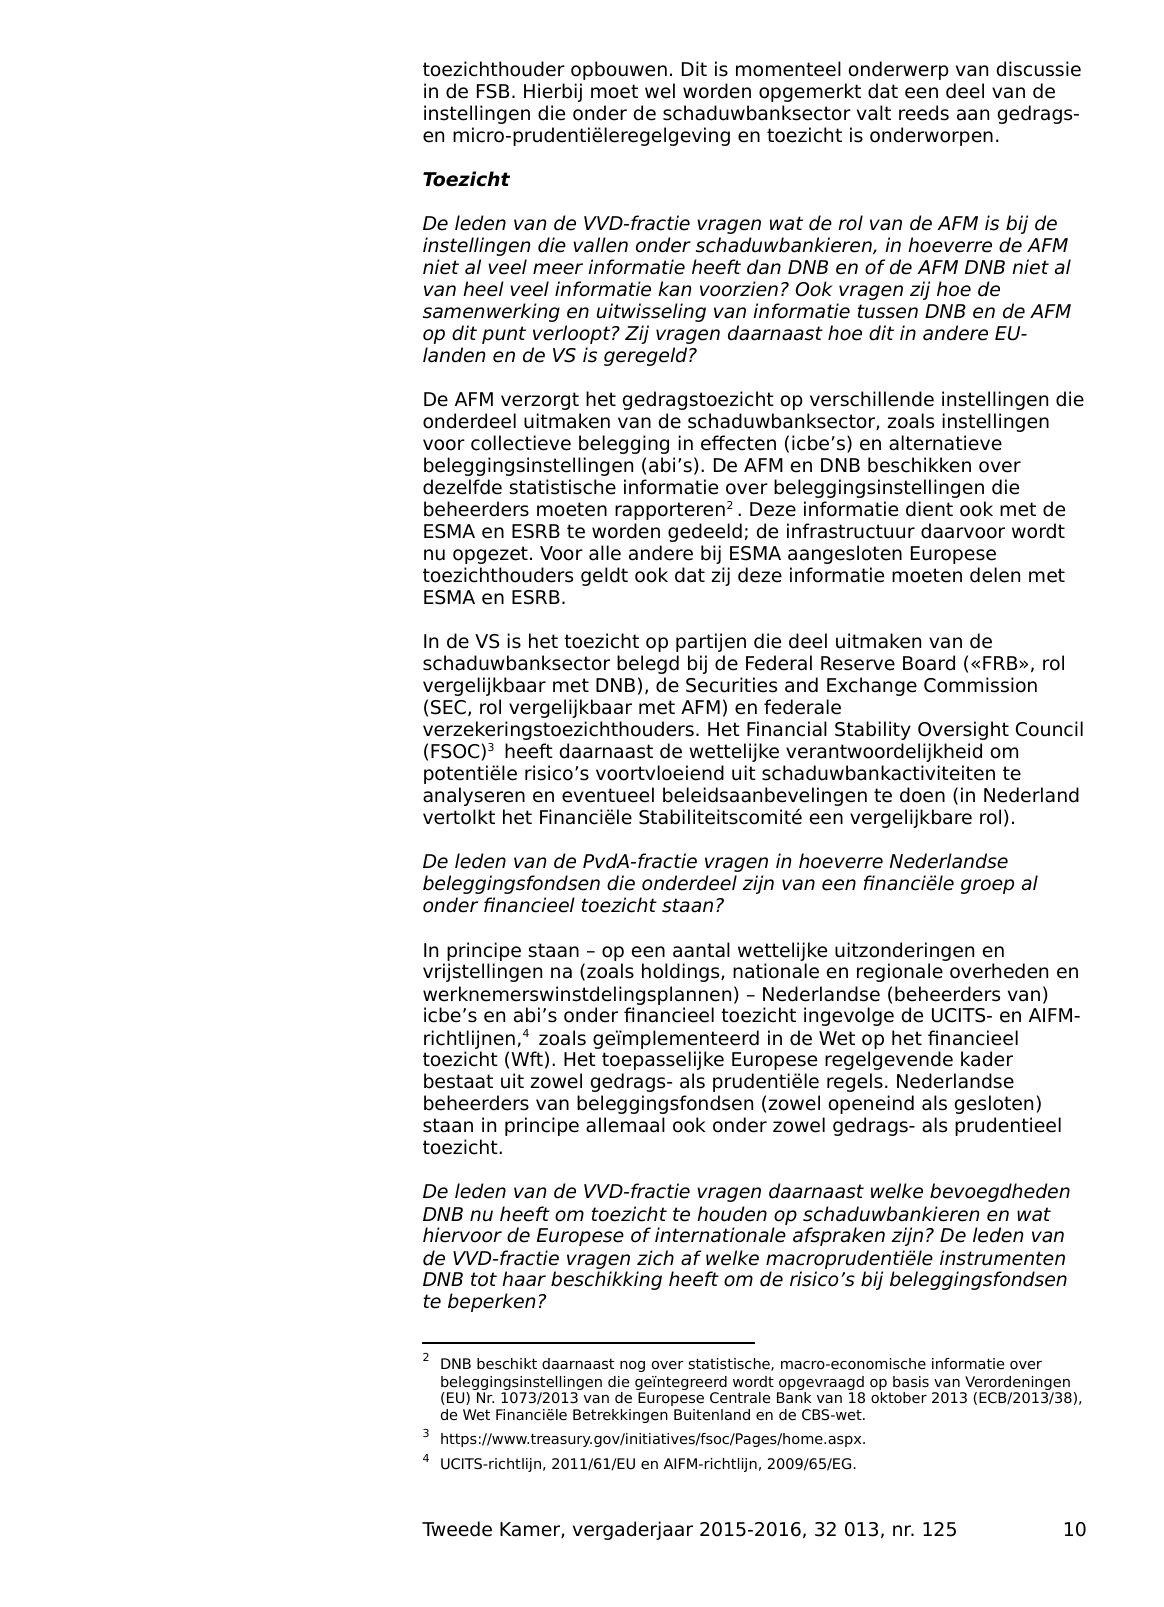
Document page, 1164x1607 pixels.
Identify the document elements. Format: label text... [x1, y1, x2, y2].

text In de VS is het toezicht op partijen die deel uitmaken van de schaduwbanksector belegd bij de Federal Reserve Board («FRB», rol vergelijkbaar met DNB), de Securities and Exchange Commission (SEC, rol vergelijkbaar met AFM) en federale verzekeringstoezichthouders. Het Financial Stability Oversight Council (FSOC) heeft daarnaast de wettelijke verantwoordelijkheid om potentiële risico’s voortvloeiend uit schaduwbankactiviteiten te analyseren en eventueel beleidsaanbevelingen te doen (in Nederland vertolkt het Financiële Stabiliteitscomité een vergelijkbare rol). [422, 631, 1087, 829]
text In principe staan – op een aantal wettelijke uitzonderingen en vrijstellingen na (zoals holdings, nationale en regionale overheden en werknemerswinstdelingsplannen) – Nederlandse (beheerders van) icbe’s en abi’s onder financieel toezicht ingevolge de UCITS- en AIFM-richtlijnen, zoals geïmplementeerd in de Wet op het financieel toezicht (Wft). Het toepasselijke Europese regelgevende kader bestaat uit zowel gedrags- als prudentiële regels. Nederlandse beheerders van beleggingsfondsen (zowel openeind als gesloten) staan in principe allemaal ook onder zowel gedrags- als prudentieel toezicht. [422, 939, 1087, 1159]
text De AFM verzorgt het gedragstoezicht op verschillende instellingen die onderdeel uitmaken van de schaduwbanksector, zoals instellingen voor collectieve belegging in effecten (icbe’s) en alternatieve beleggingsinstellingen (abi’s). De AFM en DNB beschikken over dezelfde statistische informatie over beleggingsinstellingen die beheerders moeten rapporteren. Deze informatie dient ook met de ESMA en ESRB te worden gedeeld; de infrastructuur daarvoor wordt nu opgezet. Voor alle andere bij ESMA aangesloten Europese toezichthouders geldt ook dat zij deze informatie moeten delen met ESMA en ESRB. [422, 389, 1087, 609]
text toezichthouder opbouwen. Dit is momenteel onderwerp van discussie in de FSB. Hierbij moet wel worden opgemerkt dat een deel van de instellingen die onder de schaduwbanksector valt reeds aan gedrags- en micro-prudentiëleregelgeving en toezicht is onderworpen. [422, 59, 1087, 147]
text De leden van de VVD-fractie vragen daarnaast welke bevoegdheden DNB nu heeft om toezicht te houden op schaduwbankieren en wat hiervoor de Europese of internationale afspraken zijn? De leden van de VVD-fractie vragen zich af welke macroprudentiële instrumenten DNB tot haar beschikking heeft om de risico’s bij beleggingsfondsen te beperken? [422, 1181, 1087, 1313]
text De leden van de PvdA-fractie vragen in hoeverre Nederlandse beleggingsfondsen die onderdeel zijn van een financiële groep al onder financieel toezicht staan? [422, 851, 1087, 917]
subtitle Toezicht [422, 169, 1087, 191]
text https://www.treasury.gov/initiatives/fsoc/Pages/home.aspx. [422, 1427, 1087, 1449]
text De leden van de VVD-fractie vragen wat de rol van de AFM is bij de instellingen die vallen onder schaduwbankieren, in hoeverre de AFM niet al veel meer informatie heeft dan DNB en of de AFM DNB niet al van heel veel informatie kan voorzien? Ook vragen zij hoe de samenwerking en uitwisseling van informatie tussen DNB en de AFM op dit punt verloopt? Zij vragen daarnaast hoe dit in andere EU-landen en de VS is geregeld? [422, 213, 1087, 367]
text DNB beschikt daarnaast nog over statistische, macro-economische informatie over beleggingsinstellingen die geïntegreerd wordt opgevraagd op basis van Verordeningen (EU) Nr. 1073/2013 van de Europese Centrale Bank van 18 oktober 2013 (ECB/2013/38), de Wet Financiële Betrekkingen Buitenland en de CBS-wet. [422, 1352, 1087, 1424]
text UCITS-richtlijn, 2011/61/EU en AIFM-richtlijn, 2009/65/EG. [422, 1452, 1087, 1474]
